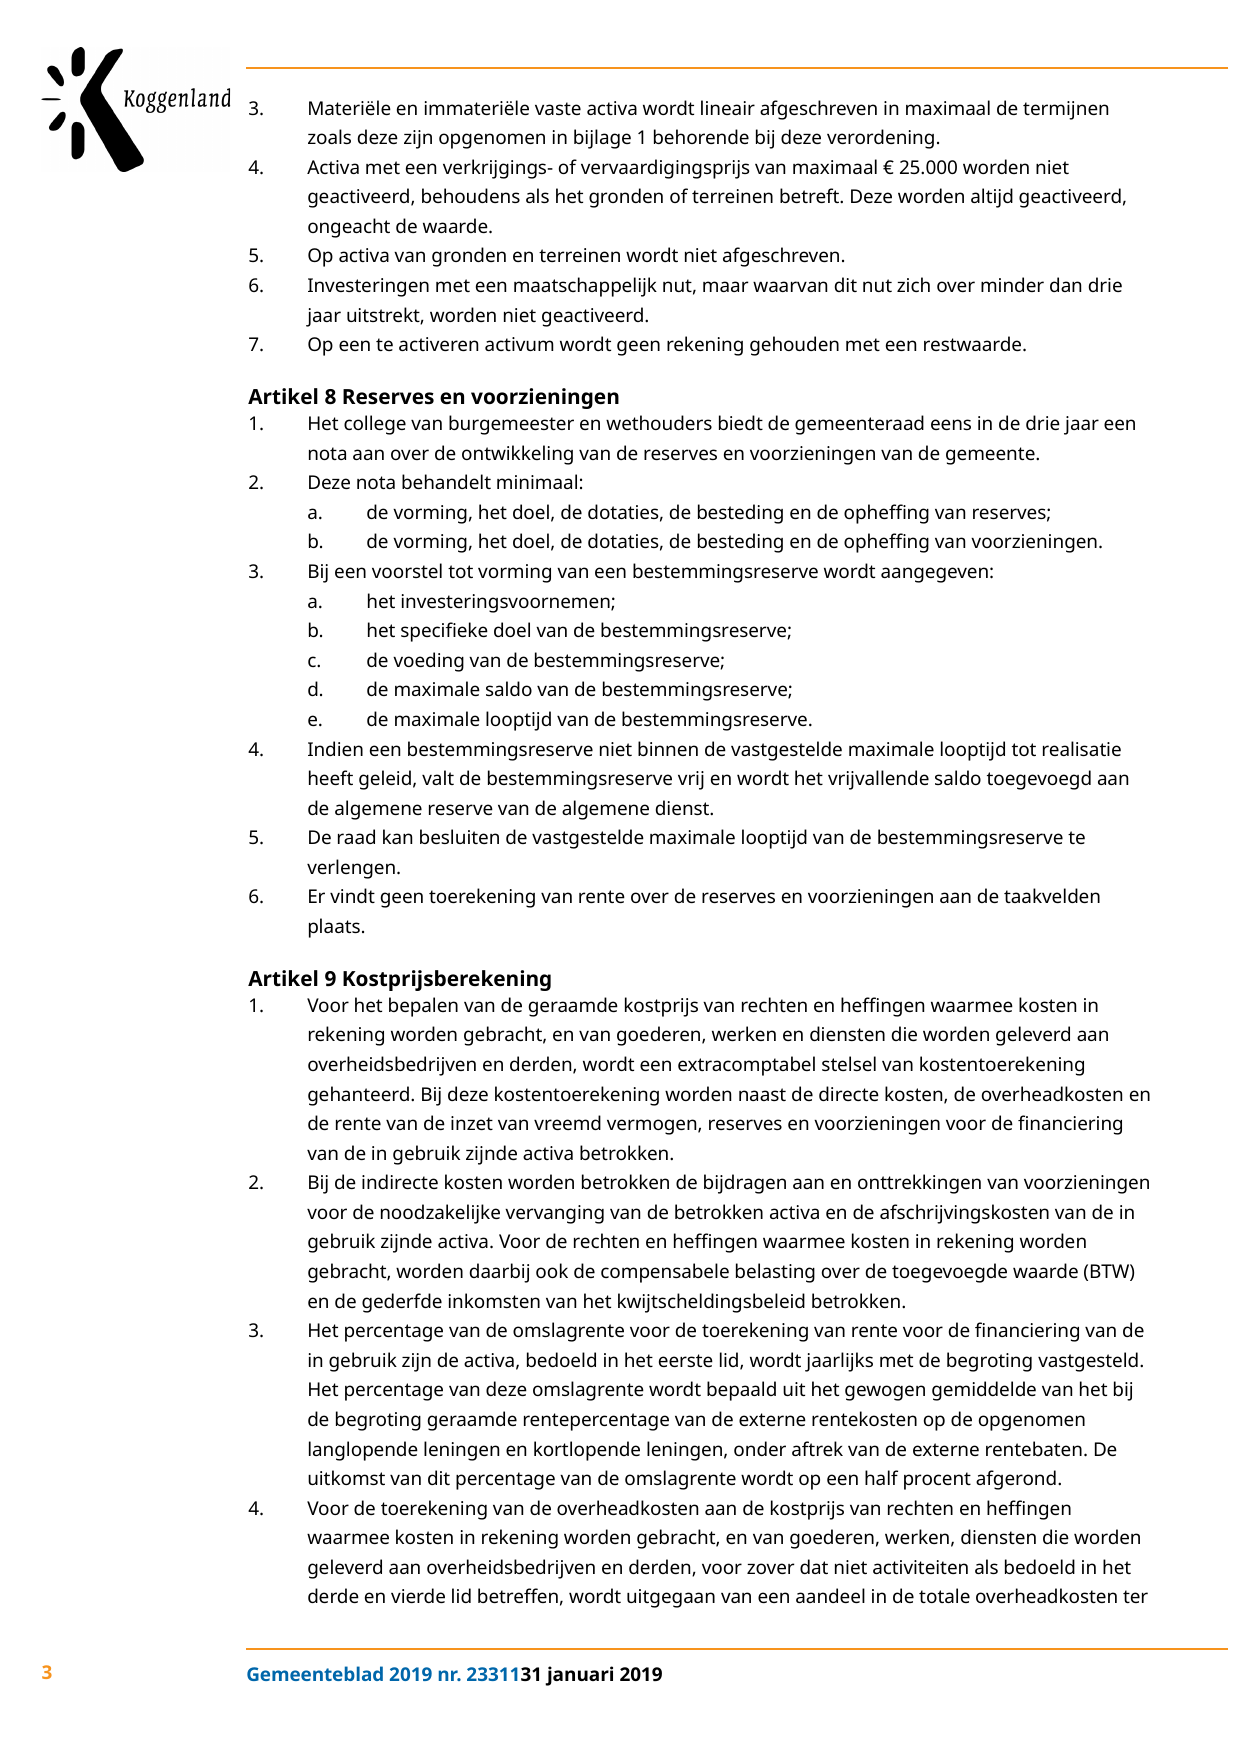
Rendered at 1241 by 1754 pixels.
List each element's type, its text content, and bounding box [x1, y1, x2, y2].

list Het college van burgemeester en wethouders biedt de gemeenteraad eens in de drie jaar een nota aan over de ontwikkeling van de reserves en voorzieningen van de gemeente. [248, 410, 1152, 466]
list Bij een voorstel tot vorming van een bestemmingsreserve wordt aangegeven: [248, 558, 1152, 584]
list de vorming, het doel, de dotaties, de besteding en de opheffing van voorzieningen. [307, 529, 1152, 554]
list Voor het bepalen van de geraamde kostprijs van rechten en heffingen waarmee kosten in rekening worden gebracht, en van goederen, werken en diensten die worden geleverd aan overheidsbedrijven en derden, wordt een extracomptabel stelsel van kostentoerekening gehanteerd. Bij deze kostentoerekening worden naast de directe kosten, de overheadkosten en de rente van de inzet van vreemd vermogen, reserves en voorzieningen voor de financiering van de in gebruik zijnde activa betrokken. [248, 992, 1152, 1166]
list de voeding van de bestemmingsreserve; [307, 647, 1152, 673]
list Deze nota behandelt minimaal: [248, 469, 1152, 495]
text Artikel 9 Kostprijsberekening [248, 964, 1152, 992]
list het investeringsvoornemen; [307, 588, 1152, 613]
list de vorming, het doel, de dotaties, de besteding en de opheffing van reserves; [307, 499, 1152, 525]
list de maximale saldo van de bestemmingsreserve; [307, 677, 1152, 702]
list Er vindt geen toerekening van rente over de reserves en voorzieningen aan de taakvelden plaats. [248, 884, 1152, 939]
list Materiële en immateriële vaste activa wordt lineair afgeschreven in maximaal de termijnen zoals deze zijn opgenomen in bijlage 1 behorende bij deze verordening. [248, 95, 1152, 150]
list het specifieke doel van de bestemmingsreserve; [307, 617, 1152, 643]
list Op een te activeren activum wordt geen rekening gehouden met een restwaarde. [248, 331, 1152, 357]
list Voor de toerekening van de overheadkosten aan de kostprijs van rechten en heffingen waarmee kosten in rekening worden gebracht, en van goederen, werken, diensten die worden geleverd aan overheidsbedrijven en derden, voor zover dat niet activiteiten als bedoeld in het derde en vierde lid betreffen, wordt uitgegaan van een aandeel in de totale overheadkosten ter [248, 1495, 1152, 1609]
list Activa met een verkrijgings- of vervaardigingsprijs van maximaal € 25.000 worden niet geactiveerd, behoudens als het gronden of terreinen betreft. Deze worden altijd geactiveerd, ongeacht de waarde. [248, 154, 1152, 239]
list Het percentage van de omslagrente voor de toerekening van rente voor de financiering van de in gebruik zijn de activa, bedoeld in het eerste lid, wordt jaarlijks met de begroting vastgesteld. Het percentage van deze omslagrente wordt bepaald uit het gewogen gemiddelde van het bij de begroting geraamde rentepercentage van de externe rentekosten op de opgenomen langlopende leningen en kortlopende leningen, onder aftrek van de externe rentebaten. De uitkomst van dit percentage van de omslagrente wordt op een half procent afgerond. [248, 1317, 1152, 1491]
list Op activa van gronden en terreinen wordt niet afgeschreven. [248, 243, 1152, 268]
text Artikel 8 Reserves en voorzieningen [248, 382, 1152, 410]
list Investeringen met een maatschappelijk nut, maar waarvan dit nut zich over minder dan drie jaar uitstrekt, worden niet geactiveerd. [248, 272, 1152, 328]
list Indien een bestemmingsreserve niet binnen de vastgestelde maximale looptijd tot realisatie heeft geleid, valt de bestemmingsreserve vrij en wordt het vrijvallende saldo toegevoegd aan de algemene reserve van de algemene dienst. [248, 736, 1152, 821]
list De raad kan besluiten de vastgestelde maximale looptijd van de bestemmingsreserve te verlengen. [248, 824, 1152, 880]
list Bij de indirecte kosten worden betrokken de bijdragen aan en onttrekkingen van voorzieningen voor de noodzakelijke vervanging van de betrokken activa en de afschrijvingskosten van de in gebruik zijnde activa. Voor de rechten en heffingen waarmee kosten in rekening worden gebracht, worden daarbij ook de compensabele belasting over de toegevoegde waarde (BTW) en de gederfde inkomsten van het kwijtscheldingsbeleid betrokken. [248, 1169, 1152, 1314]
picture [41, 47, 231, 172]
list de maximale looptijd van de bestemmingsreserve. [307, 706, 1152, 732]
